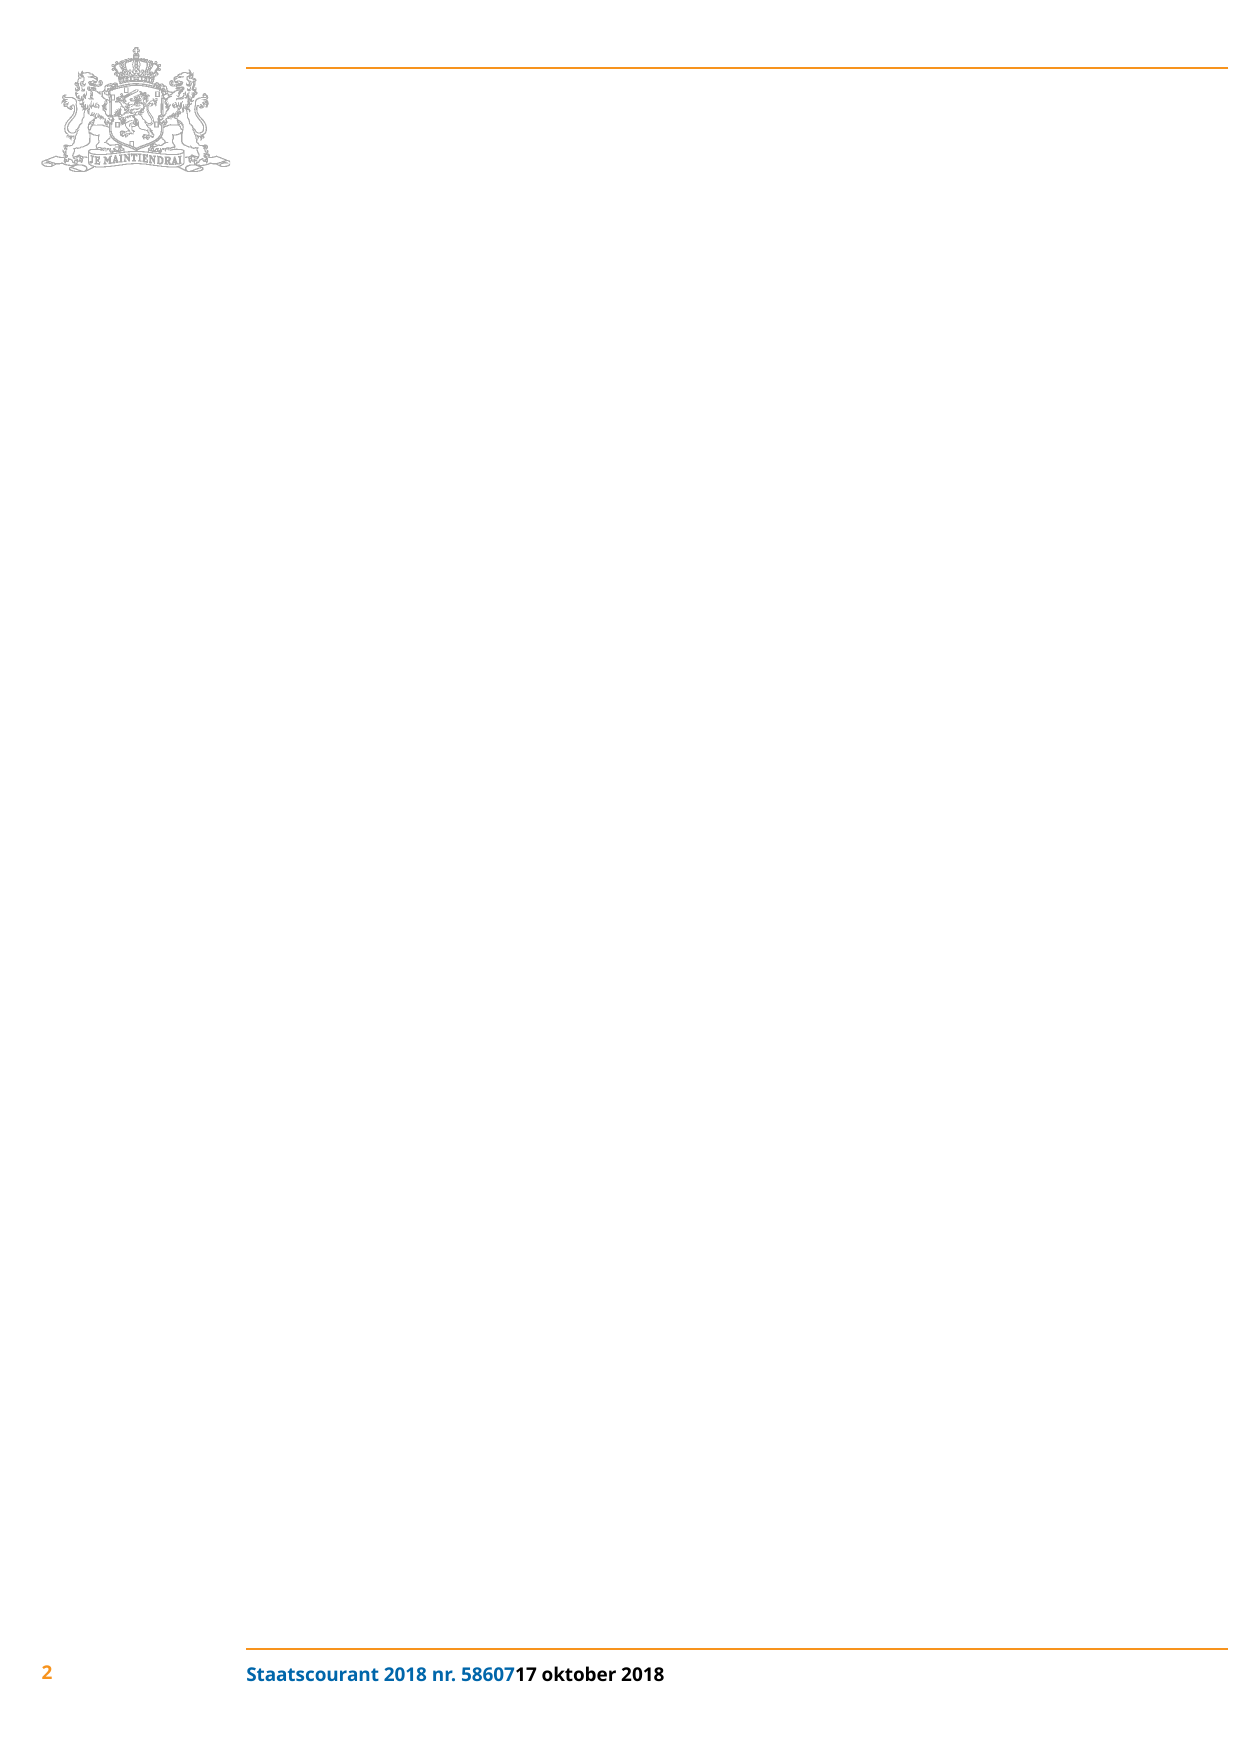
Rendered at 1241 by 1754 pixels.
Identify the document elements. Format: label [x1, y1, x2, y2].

picture [41, 47, 231, 172]
